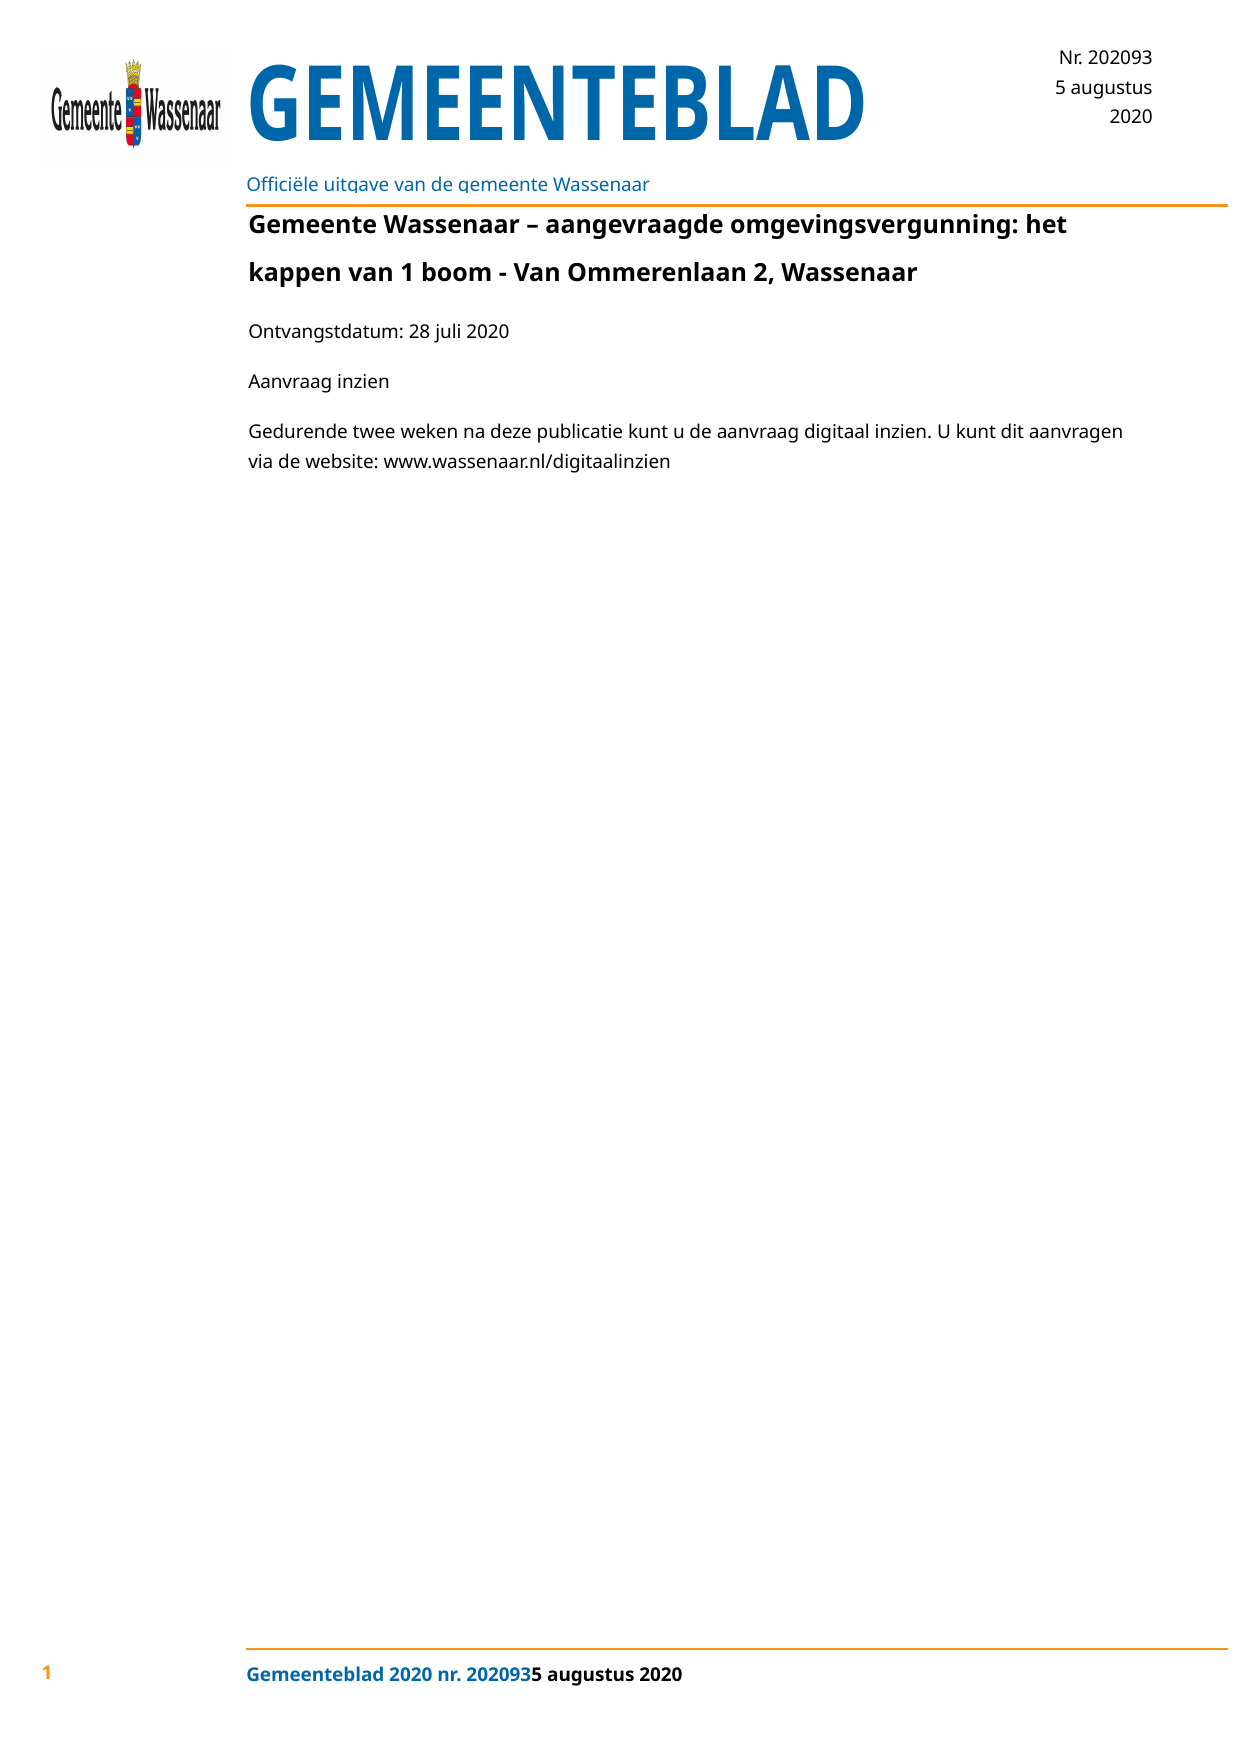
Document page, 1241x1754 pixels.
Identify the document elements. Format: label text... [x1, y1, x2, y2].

text Gedurende twee weken na deze publicatie kunt u de aanvraag digitaal inzien. U kunt dit aanvragen via de website: www.wassenaar.nl/digitaalinzien [248, 419, 1152, 474]
picture [41, 47, 231, 172]
text Gemeente Wassenaar – aangevraagde omgevingsvergunning: het kappen van 1 boom - Van Ommerenlaan 2, Wassenaar [248, 207, 1152, 288]
text Ontvangstdatum: 28 juli 2020 [248, 318, 1152, 344]
text Aanvraag inzien [248, 368, 1152, 394]
